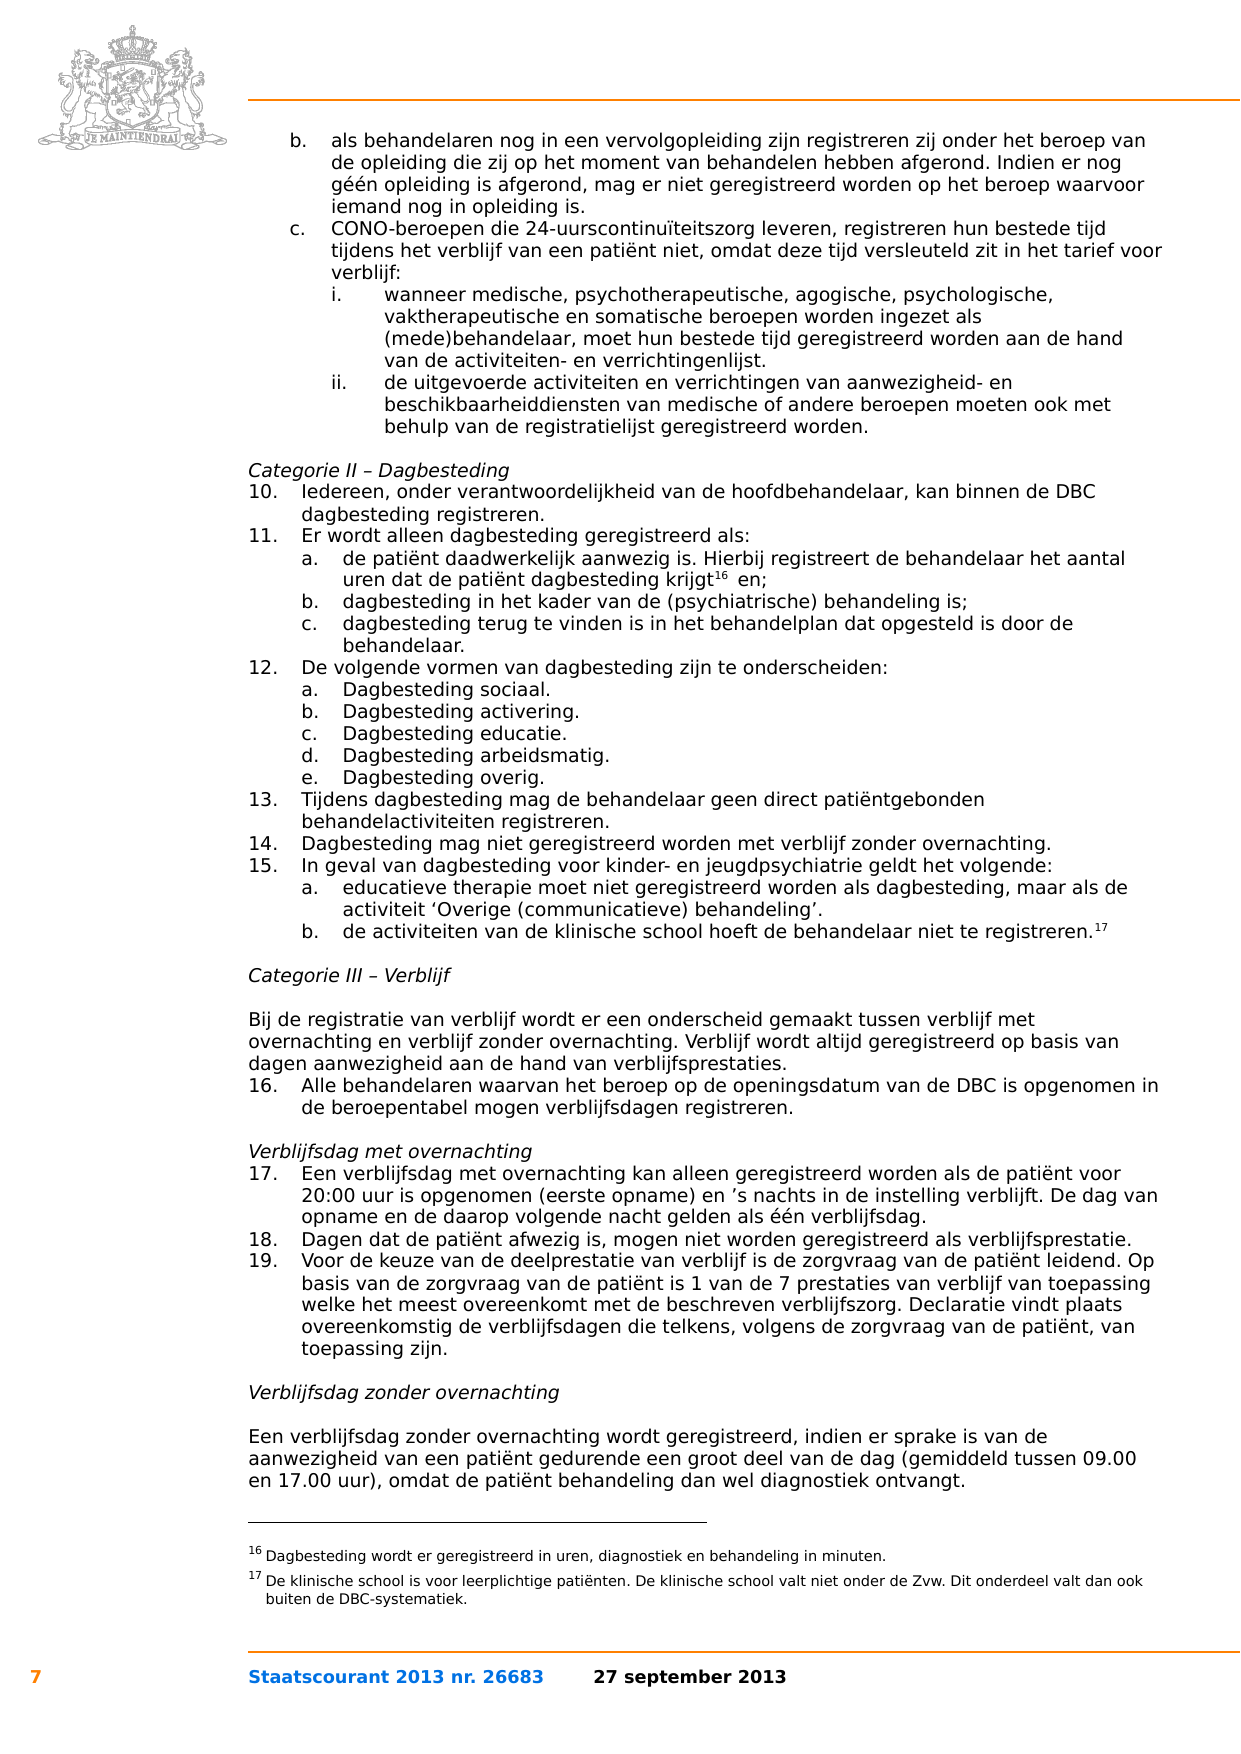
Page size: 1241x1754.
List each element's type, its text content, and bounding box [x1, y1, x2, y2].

text a. educatieve therapie moet niet geregistreerd worden als dagbesteding, maar als de activiteit ‘Overige (communicatieve) behandeling’. [301, 877, 1163, 921]
subtitle Categorie III – Verblijf [248, 965, 1163, 987]
text 16. Alle behandelaren waarvan het beroep op de openingsdatum van de DBC is opgenomen in de beroepentabel mogen verblijfsdagen registreren. [248, 1075, 1163, 1119]
subtitle Verblijfsdag met overnachting [248, 1141, 1163, 1162]
text e. Dagbesteding overig. [301, 767, 1163, 789]
subtitle Categorie II – Dagbesteding [248, 459, 1163, 481]
text ii. de uitgevoerde activiteiten en verrichtingen van aanwezigheid- en beschikbaarheiddiensten van medische of andere beroepen moeten ook met behulp van de registratielijst geregistreerd worden. [331, 372, 1163, 438]
text i. wanneer medische, psychotherapeutische, agogische, psychologische, vaktherapeutische en somatische beroepen worden ingezet als (mede)behandelaar, moet hun bestede tijd geregistreerd worden aan de hand van de activiteiten- en verrichtingenlijst. [331, 284, 1163, 372]
picture [38, 25, 227, 150]
text 18. Dagen dat de patiënt afwezig is, mogen niet worden geregistreerd als verblijfsprestatie. [248, 1228, 1163, 1250]
text 13. Tijdens dagbesteding mag de behandelaar geen direct patiëntgebonden behandelactiviteiten registreren. [248, 789, 1163, 833]
text b. dagbesteding in het kader van de (psychiatrische) behandeling is; [301, 591, 1163, 613]
text b. als behandelaren nog in een vervolgopleiding zijn registreren zij onder het beroep van de opleiding die zij op het moment van behandelen hebben afgerond. Indien er nog géén opleiding is afgerond, mag er niet geregistreerd worden op het beroep waarvoor iemand nog in opleiding is. [289, 130, 1163, 218]
text 19. Voor de keuze van de deelprestatie van verblijf is de zorgvraag van de patiënt leidend. Op basis van de zorgvraag van de patiënt is 1 van de 7 prestaties van verblijf van toepassing welke het meest overeenkomt met de beschreven verblijfszorg. Declaratie vindt plaats overeenkomstig de verblijfsdagen die telkens, volgens de zorgvraag van de patiënt, van toepassing zijn. [248, 1250, 1163, 1360]
text Een verblijfsdag zonder overnachting wordt geregistreerd, indien er sprake is van de aanwezigheid van een patiënt gedurende een groot deel van de dag (gemiddeld tussen 09.00 en 17.00 uur), omdat de patiënt behandeling dan wel diagnostiek ontvangt. [248, 1426, 1163, 1492]
text c. Dagbesteding educatie. [301, 723, 1163, 745]
text c. dagbesteding terug te vinden is in het behandelplan dat opgesteld is door de behandelaar. [301, 613, 1163, 657]
text 11. Er wordt alleen dagbesteding geregistreerd als: [248, 525, 1163, 547]
text Bij de registratie van verblijf wordt er een onderscheid gemaakt tussen verblijf met overnachting en verblijf zonder overnachting. Verblijf wordt altijd geregistreerd op basis van dagen aanwezigheid aan de hand van verblijfsprestaties. [248, 1009, 1163, 1075]
subtitle Verblijfsdag zonder overnachting [248, 1382, 1163, 1404]
text b. de activiteiten van de klinische school hoeft de behandelaar niet te registreren. [301, 921, 1163, 943]
text b. Dagbesteding activering. [301, 701, 1163, 723]
text 12. De volgende vormen van dagbesteding zijn te onderscheiden: [248, 657, 1163, 679]
text c. CONO-beroepen die 24-uurscontinuïteitszorg leveren, registreren hun bestede tijd tijdens het verblijf van een patiënt niet, omdat deze tijd versleuteld zit in het tarief voor verblijf: [289, 218, 1163, 284]
text a. Dagbesteding sociaal. [301, 679, 1163, 701]
text a. de patiënt daadwerkelijk aanwezig is. Hierbij registreert de behandelaar het aantal uren dat de patiënt dagbesteding krijgt en; [301, 547, 1163, 591]
text 17. Een verblijfsdag met overnachting kan alleen geregistreerd worden als de patiënt voor 20:00 uur is opgenomen (eerste opname) en ’s nachts in de instelling verblijft. De dag van opname en de daarop volgende nacht gelden als één verblijfsdag. [248, 1162, 1163, 1228]
text De klinische school is voor leerplichtige patiënten. De klinische school valt niet onder de Zvw. Dit onderdeel valt dan ook buiten de DBC-systematiek. [248, 1569, 1163, 1608]
text 15. In geval van dagbesteding voor kinder- en jeugdpsychiatrie geldt het volgende: [248, 855, 1163, 877]
text d. Dagbesteding arbeidsmatig. [301, 745, 1163, 767]
text 14. Dagbesteding mag niet geregistreerd worden met verblijf zonder overnachting. [248, 833, 1163, 855]
text Dagbesteding wordt er geregistreerd in uren, diagnostiek en behandeling in minuten. [248, 1544, 1163, 1566]
text 10. Iedereen, onder verantwoordelijkheid van de hoofdbehandelaar, kan binnen de DBC dagbesteding registreren. [248, 481, 1163, 525]
